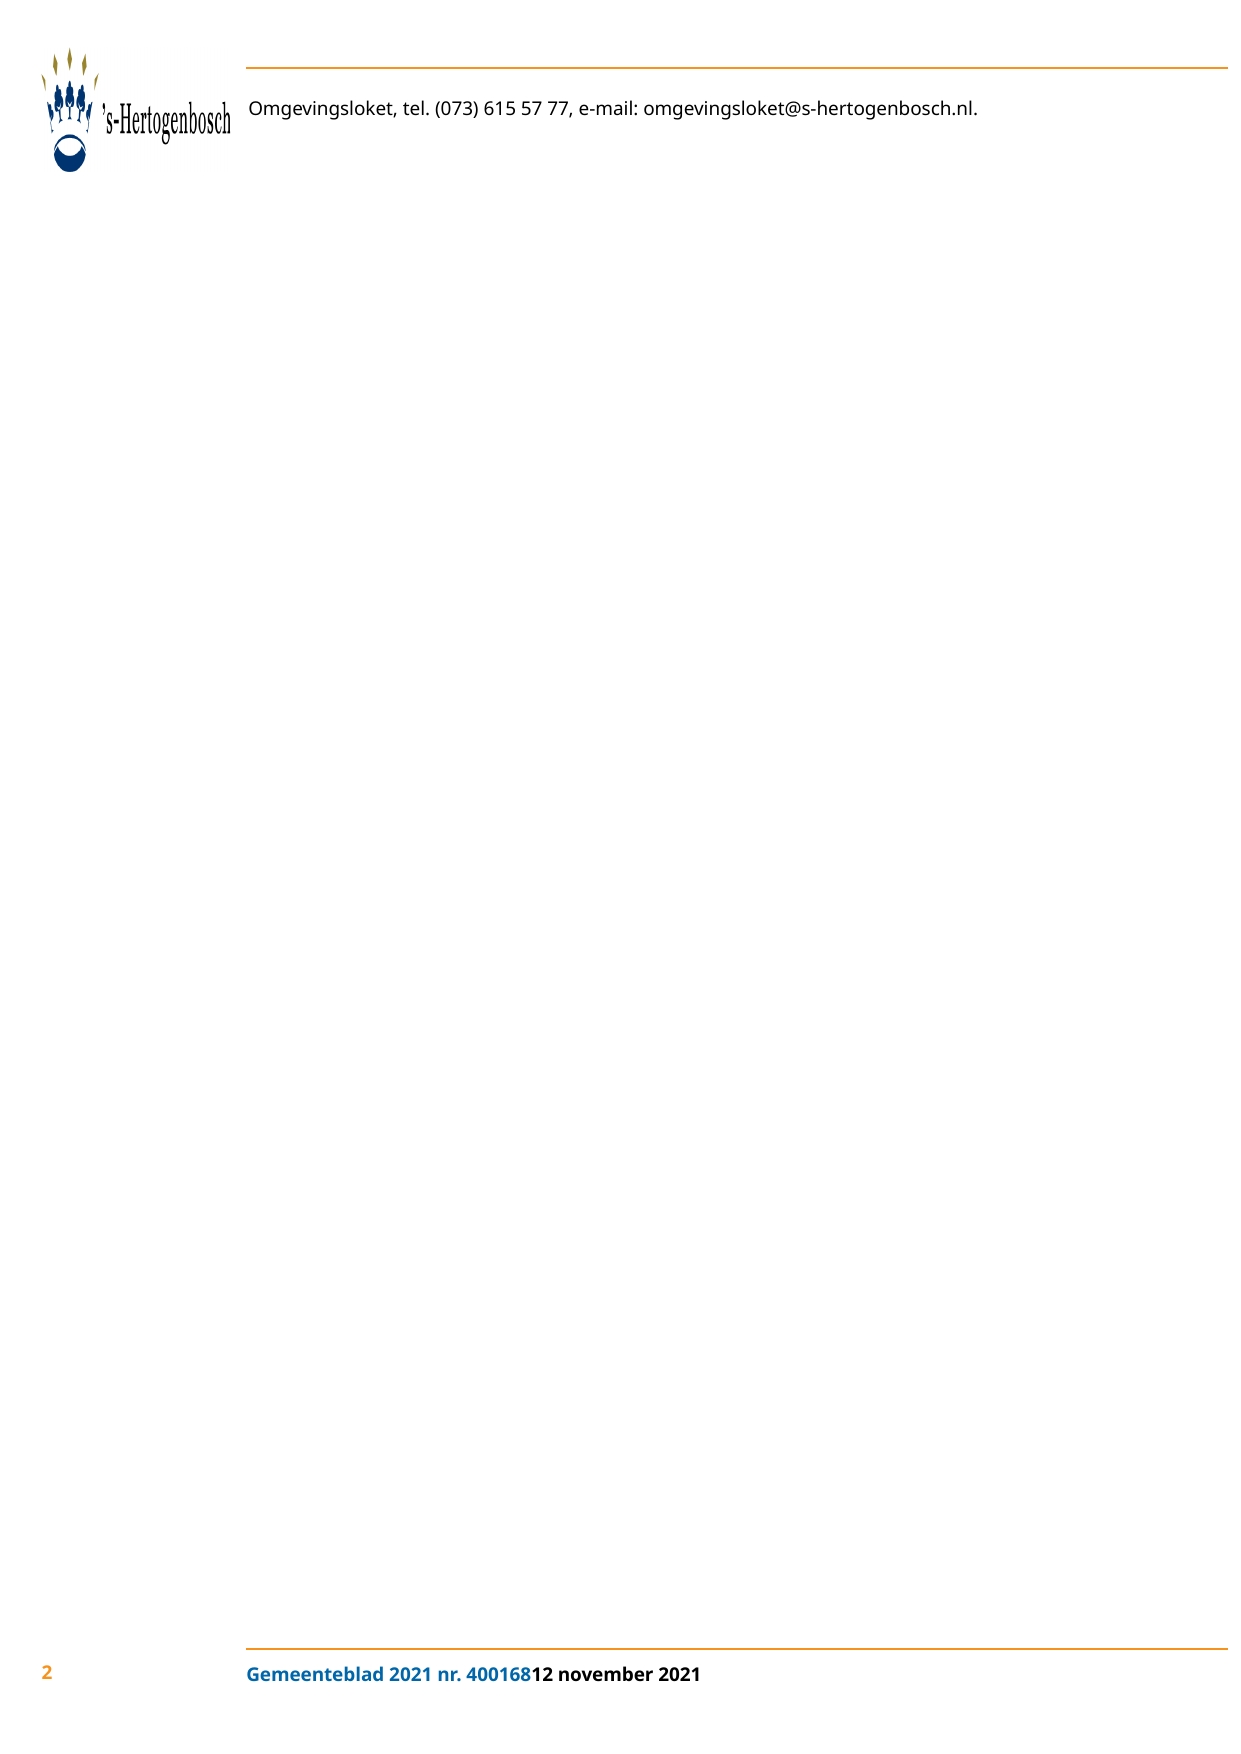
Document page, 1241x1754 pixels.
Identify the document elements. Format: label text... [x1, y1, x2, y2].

picture [41, 47, 231, 172]
text Omgevingsloket, tel. (073) 615 57 77, e-mail: omgevingsloket@s-hertogenbosch.nl. [248, 95, 1152, 121]
